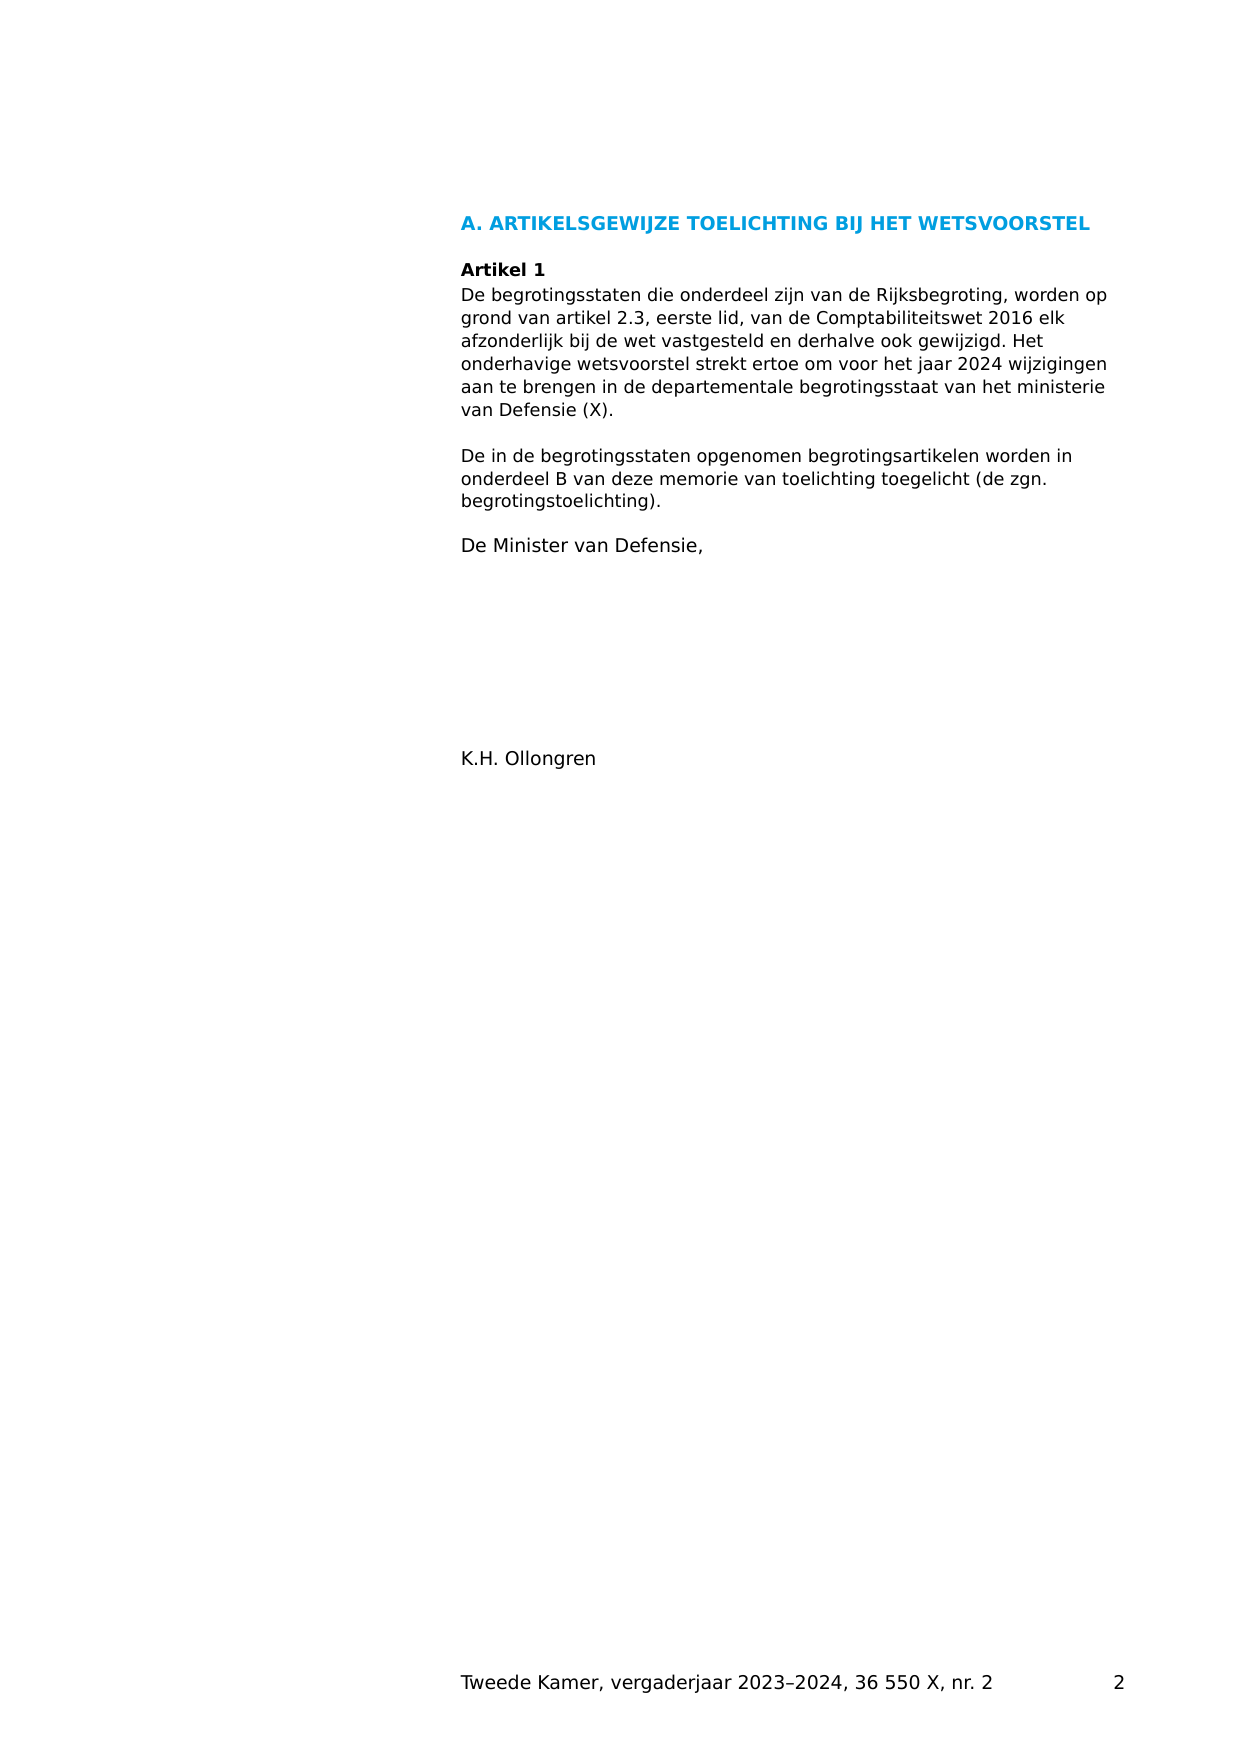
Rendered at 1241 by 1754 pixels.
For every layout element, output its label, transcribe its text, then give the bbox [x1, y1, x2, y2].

text De in de begrotingsstaten opgenomen begrotingsartikelen worden in onderdeel B van deze memorie van toelichting toegelicht (de zgn. begrotingstoelichting). [461, 444, 1125, 512]
title A. ARTIKELSGEWIJZE TOELICHTING BIJ HET WETSVOORSTEL [461, 213, 1125, 235]
text K.H. Ollongren [461, 748, 1125, 770]
text De Minister van Defensie, [461, 535, 1125, 557]
text De begrotingsstaten die onderdeel zijn van de Rijksbegroting, worden op grond van artikel 2.3, eerste lid, van de Comptabiliteitswet 2016 elk afzonderlijk bij de wet vastgesteld en derhalve ook gewijzigd. Het onderhavige wetsvoorstel strekt ertoe om voor het jaar 2024 wijzigingen aan te brengen in de departementale begrotingsstaat van het ministerie van Defensie (X). [461, 283, 1125, 421]
text Artikel 1 [461, 258, 1125, 281]
